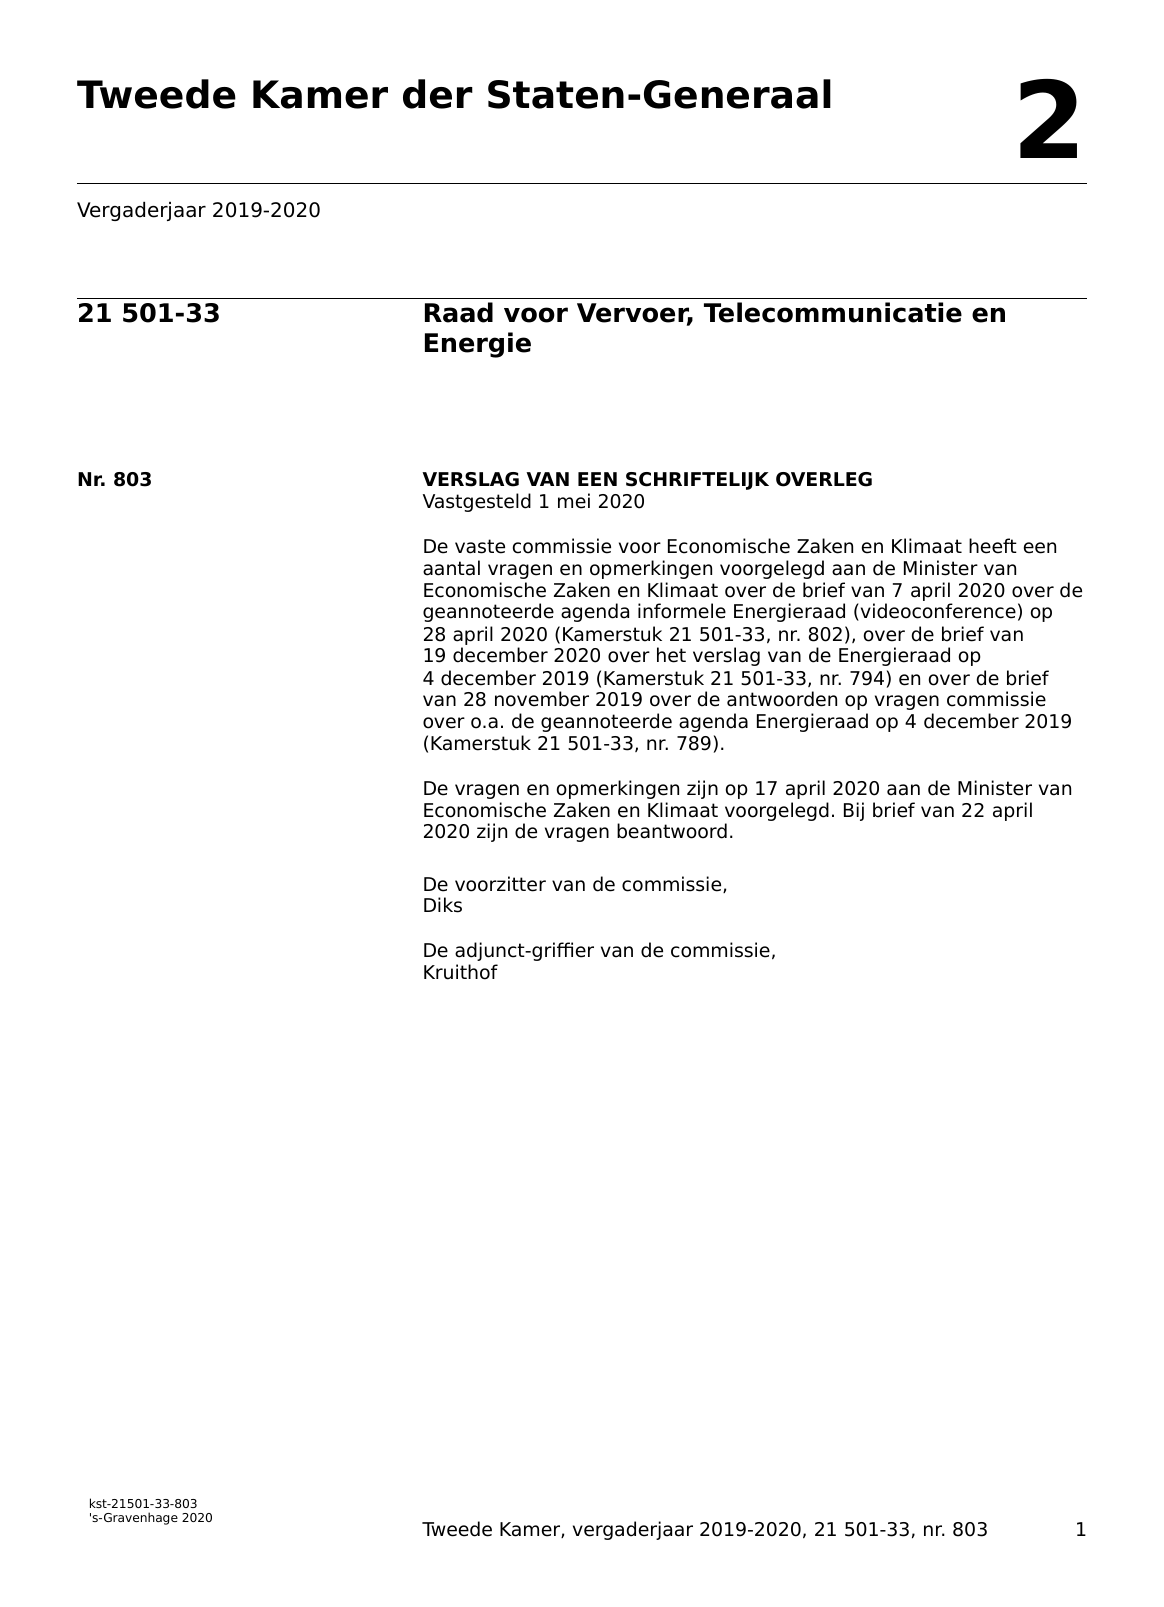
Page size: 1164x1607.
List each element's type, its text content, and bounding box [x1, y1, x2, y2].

table_cell Vergaderjaar 2019-2020 [77, 184, 1087, 298]
subtitle 21 501-33 Raad voor Vervoer, Telecommunicatie en Energie [77, 299, 1087, 358]
table_header 2 [886, 59, 1087, 183]
text 's-Gravenhage 2020 [88, 1511, 323, 1525]
text De adjunct-griffier van de commissie, Kruithof [422, 939, 1087, 983]
text kst-21501-33-803 [88, 1497, 323, 1511]
text Vastgesteld 1 mei 2020 [422, 491, 1087, 513]
text De vaste commissie voor Economische Zaken en Klimaat heeft een aantal vragen en opmerkingen voorgelegd aan de Minister van Economische Zaken en Klimaat over de brief van 7 april 2020 over de geannoteerde agenda informele Energieraad (videoconference) op 28 april 2020 (Kamerstuk 21 501-33, nr. 802), over de brief van 19 december 2020 over het verslag van de Energieraad op 4 december 2019 (Kamerstuk 21 501-33, nr. 794) en over de brief van 28 november 2019 over de antwoorden op vragen commissie over o.a. de geannoteerde agenda Energieraad op 4 december 2019 (Kamerstuk 21 501-33, nr. 789). [422, 536, 1087, 755]
text De vragen en opmerkingen zijn op 17 april 2020 aan de Minister van Economische Zaken en Klimaat voorgelegd. Bij brief van 22 april 2020 zijn de vragen beantwoord. [422, 777, 1087, 843]
subtitle Nr. 803 VERSLAG VAN EEN SCHRIFTELIJK OVERLEG [77, 469, 1087, 491]
table_header Tweede Kamer der Staten-Generaal [77, 59, 886, 183]
text De voorzitter van de commissie, Diks [422, 873, 1087, 917]
